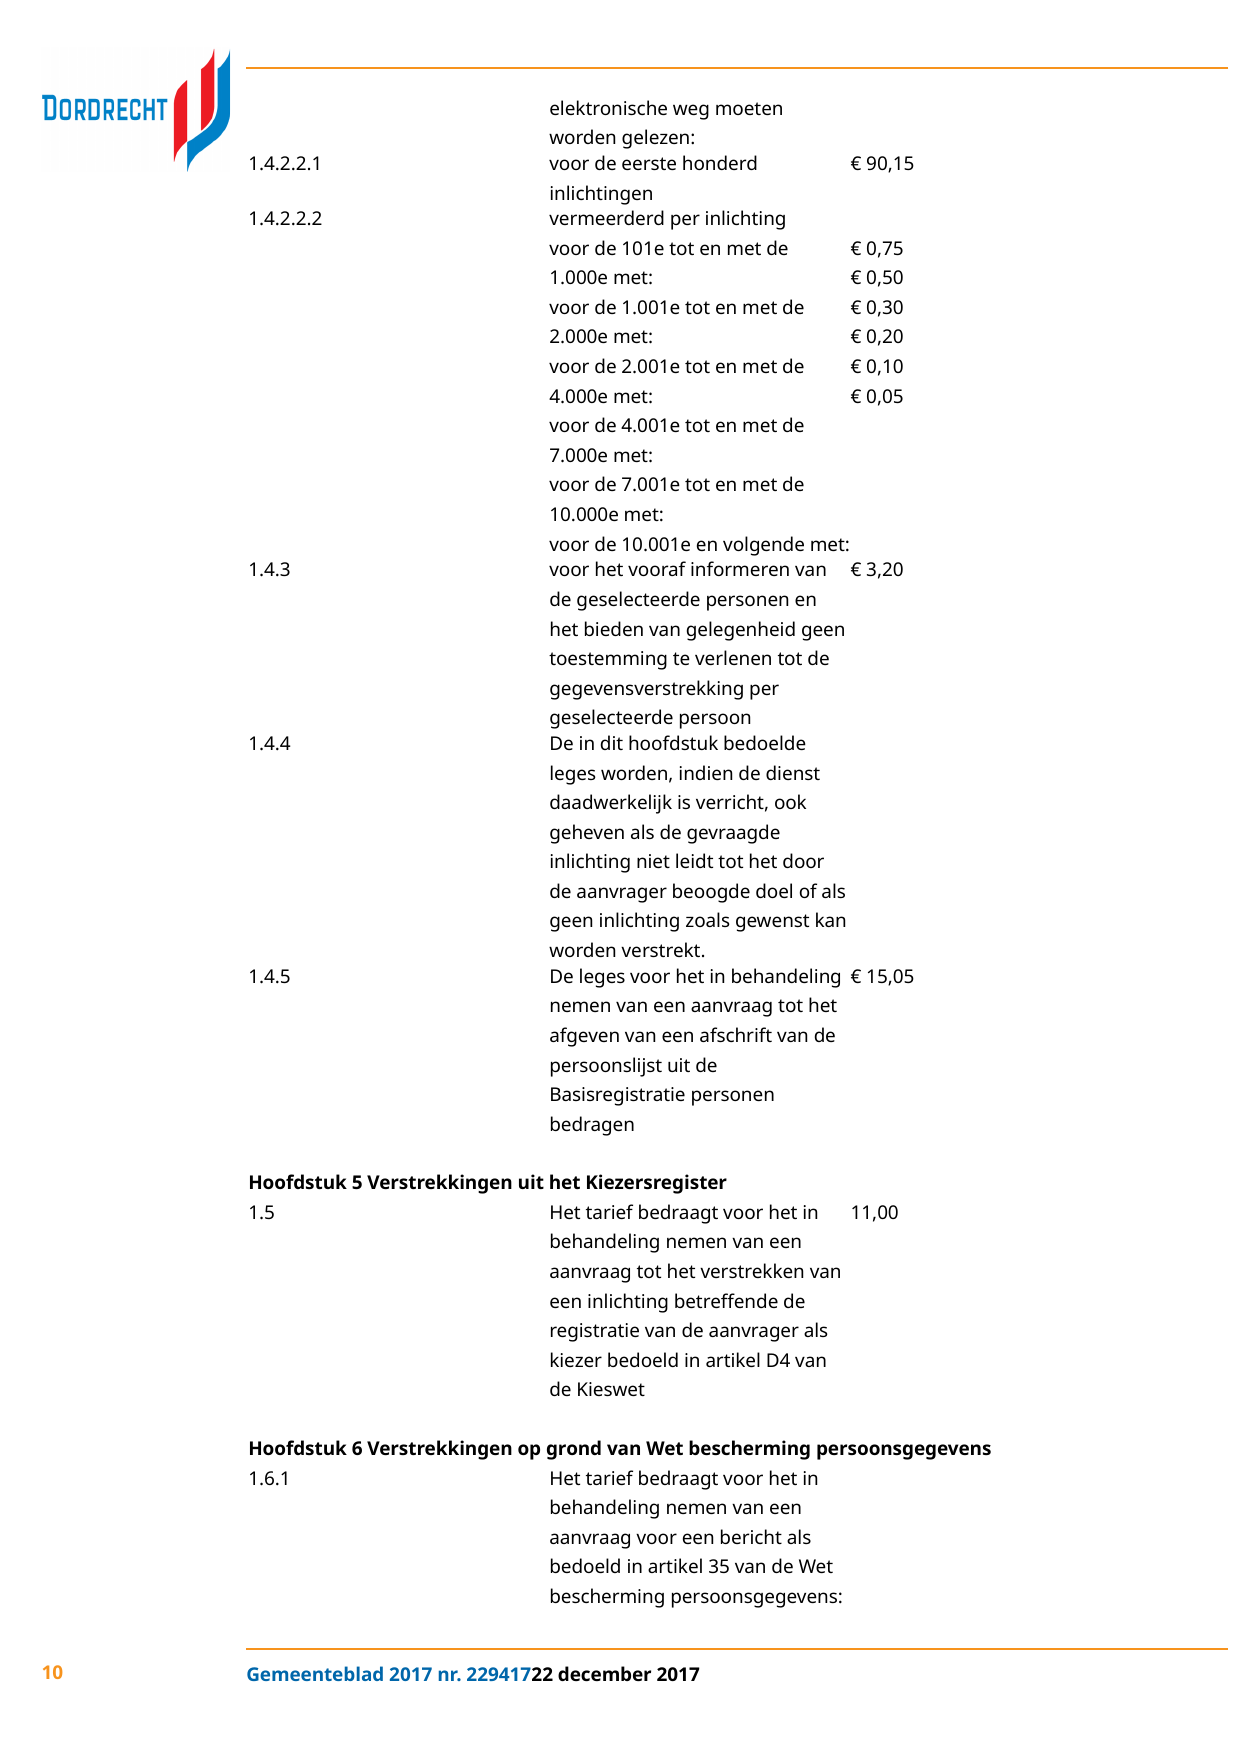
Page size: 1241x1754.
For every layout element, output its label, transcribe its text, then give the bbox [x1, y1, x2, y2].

table_header 11,00 [850, 1199, 1152, 1402]
table_cell 1.4.3 [248, 557, 549, 730]
table_cell 1.4.2.2.2 [248, 205, 549, 557]
table_cell € 15,05 [850, 963, 1152, 1137]
table_cell 1.4.5 [248, 963, 549, 1137]
text Hoofdstuk 6 Verstrekkingen op grond van Wet bescherming persoonsgegevens [248, 1435, 1152, 1461]
table_header 1.5 [248, 1199, 549, 1402]
table_cell [850, 95, 1152, 150]
table_cell [248, 95, 549, 150]
table_cell [850, 730, 1152, 963]
table_cell voor de eerste honderd inlichtingen [549, 150, 850, 205]
table_cell De leges voor het in behandeling nemen van een aanvraag tot het afgeven van een afschrift van de persoonslijst uit de Basisregistratie personen bedragen [549, 963, 850, 1137]
table_cell voor het vooraf informeren van de geselecteerde personen en het bieden van gelegenheid geen toestemming te verlenen tot de gegevensverstrekking per geselecteerde persoon [549, 557, 850, 730]
table_cell vermeerderd per inlichting voor de 101e tot en met de 1.000e met: voor de 1.001e tot en met de 2.000e met: voor de 2.001e tot en met de 4.000e met: voor de 4.001e tot en met de 7.000e met: voor de 7.001e tot en met de 10.000e met: voor de 10.001e en volgende met: [549, 205, 850, 557]
table_header 1.6.1 [248, 1465, 549, 1609]
text Hoofdstuk 5 Verstrekkingen uit het Kiezersregister [248, 1169, 1152, 1195]
table_header Het tarief bedraagt voor het in behandeling nemen van een aanvraag tot het verstrekken van een inlichting betreffende de registratie van de aanvrager als kiezer bedoeld in artikel D4 van de Kieswet [549, 1199, 850, 1402]
table_cell € 0,75 € 0,50 € 0,30 € 0,20 € 0,10 € 0,05 [850, 205, 1152, 557]
table_cell 1.4.4 [248, 730, 549, 963]
table_header [850, 1465, 1152, 1609]
table_cell De in dit hoofdstuk bedoelde leges worden, indien de dienst daadwerkelijk is verricht, ook geheven als de gevraagde inlichting niet leidt tot het door de aanvrager beoogde doel of als geen inlichting zoals gewenst kan worden verstrekt. [549, 730, 850, 963]
table_cell € 90,15 [850, 150, 1152, 205]
picture [41, 47, 231, 172]
table_cell € 3,20 [850, 557, 1152, 730]
table_header Het tarief bedraagt voor het in behandeling nemen van een aanvraag voor een bericht als bedoeld in artikel 35 van de Wet bescherming persoonsgegevens: [549, 1465, 850, 1609]
table_cell elektronische weg moeten worden gelezen: [549, 95, 850, 150]
table_cell 1.4.2.2.1 [248, 150, 549, 205]
